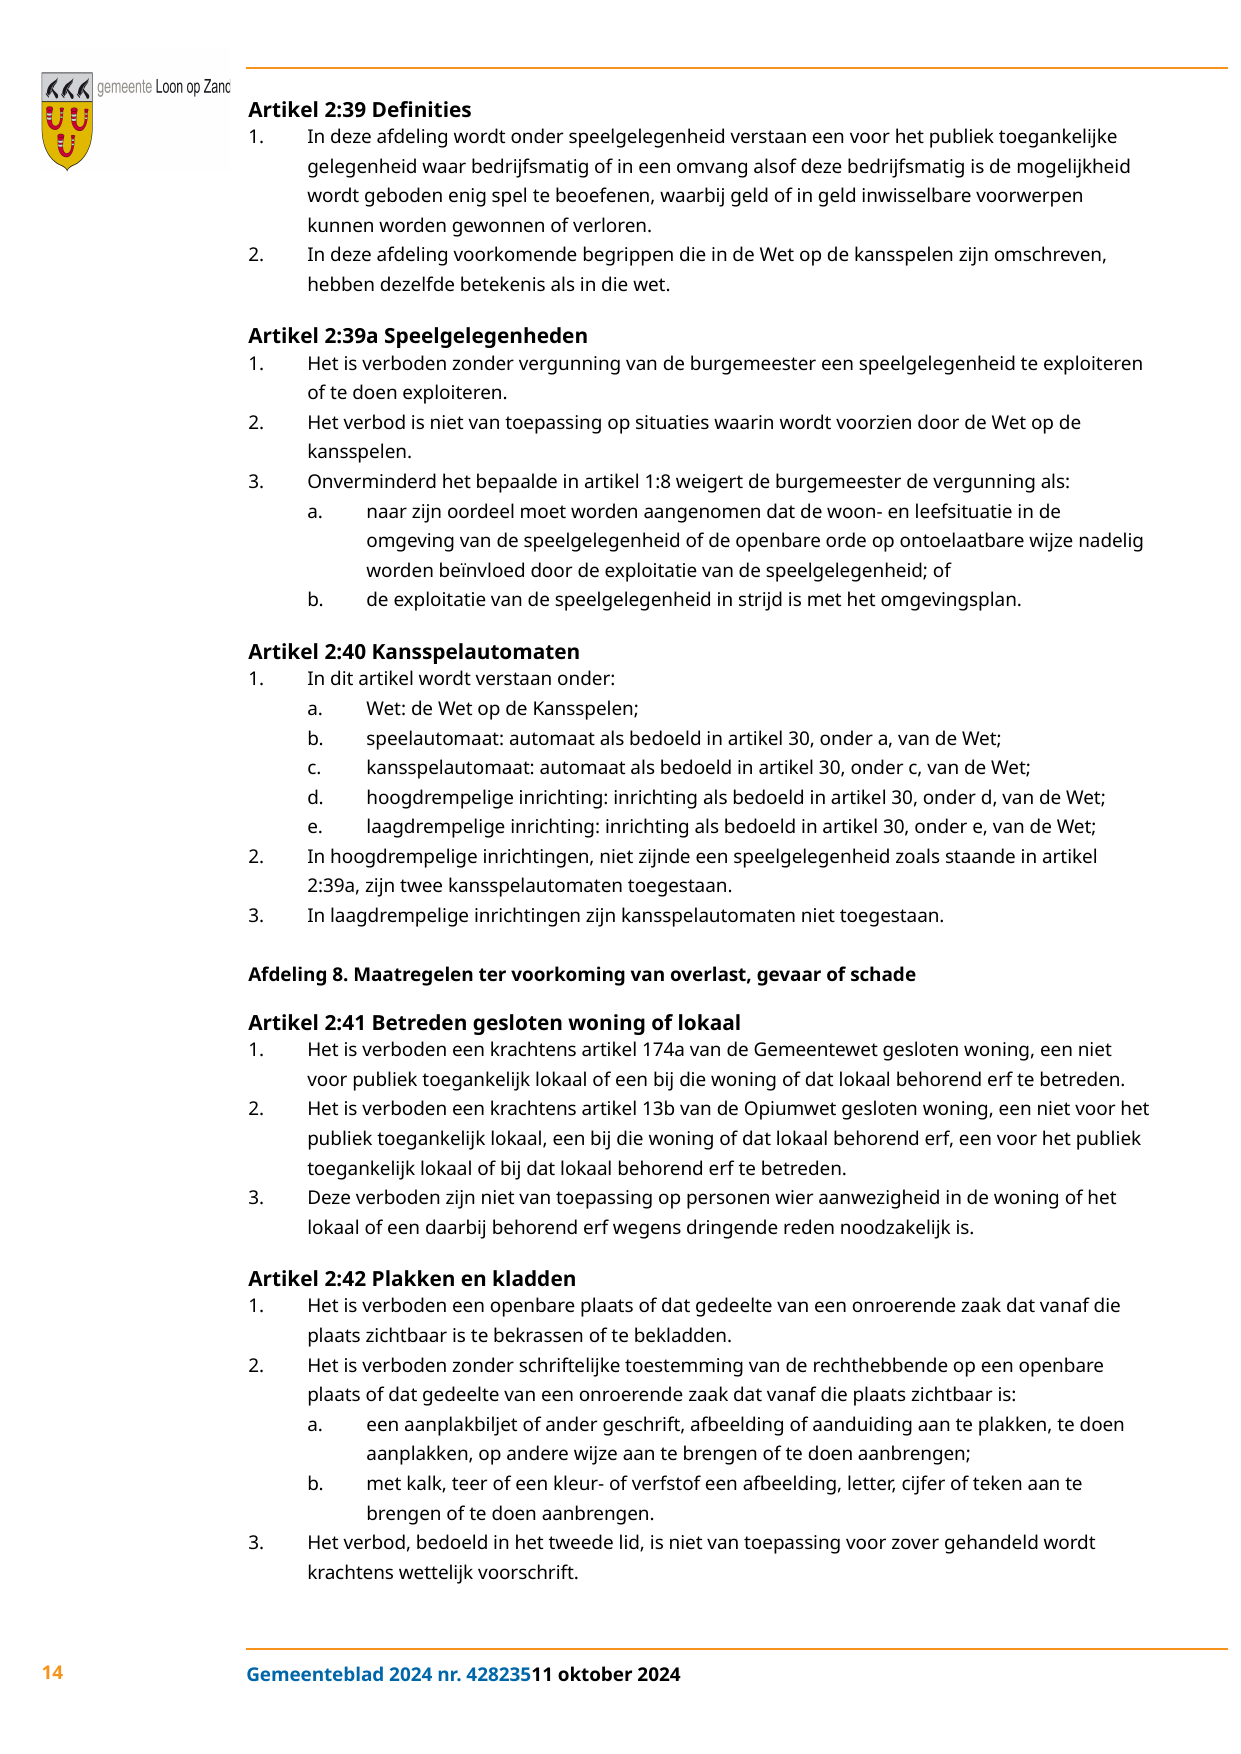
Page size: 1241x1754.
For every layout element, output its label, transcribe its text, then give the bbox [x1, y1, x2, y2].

list een aanplakbiljet of ander geschrift, afbeelding of aanduiding aan te plakken, te doen aanplakken, op andere wijze aan te brengen of te doen aanbrengen; [307, 1411, 1152, 1466]
text Artikel 2:42 Plakken en kladden [248, 1264, 1152, 1293]
list Deze verboden zijn niet van toepassing op personen wier aanwezigheid in de woning of het lokaal of een daarbij behorend erf wegens dringende reden noodzakelijk is. [248, 1184, 1152, 1239]
list Het is verboden een openbare plaats of dat gedeelte van een onroerende zaak dat vanaf die plaats zichtbaar is te bekrassen of te bekladden. [248, 1293, 1152, 1348]
list In laagdrempelige inrichtingen zijn kansspelautomaten niet toegestaan. [248, 902, 1152, 928]
list naar zijn oordeel moet worden aangenomen dat de woon- en leefsituatie in de omgeving van de speelgelegenheid of de openbare orde op ontoelaatbare wijze nadelig worden beïnvloed door de exploitatie van de speelgelegenheid; of [307, 498, 1152, 583]
text Artikel 2:39a Speelgelegenheden [248, 322, 1152, 350]
list Het is verboden een krachtens artikel 13b van de Opiumwet gesloten woning, een niet voor het publiek toegankelijk lokaal, een bij die woning of dat lokaal behorend erf, een voor het publiek toegankelijk lokaal of bij dat lokaal behorend erf te betreden. [248, 1096, 1152, 1180]
list laagdrempelige inrichting: inrichting als bedoeld in artikel 30, onder e, van de Wet; [307, 813, 1152, 839]
list hoogdrempelige inrichting: inrichting als bedoeld in artikel 30, onder d, van de Wet; [307, 784, 1152, 809]
list Onverminderd het bepaalde in artikel 1:8 weigert de burgemeester de vergunning als: [248, 468, 1152, 494]
list In deze afdeling wordt onder speelgelegenheid verstaan een voor het publiek toegankelijke gelegenheid waar bedrijfsmatig of in een omvang alsof deze bedrijfsmatig is de mogelijkheid wordt geboden enig spel te beoefenen, waarbij geld of in geld inwisselbare voorwerpen kunnen worden gewonnen of verloren. [248, 123, 1152, 238]
list speelautomaat: automaat als bedoeld in artikel 30, onder a, van de Wet; [307, 725, 1152, 750]
text Artikel 2:40 Kansspelautomaten [248, 637, 1152, 666]
list Het verbod is niet van toepassing op situaties waarin wordt voorzien door de Wet op de kansspelen. [248, 409, 1152, 464]
list met kalk, teer of een kleur- of verfstof een afbeelding, letter, cijfer of teken aan te brengen of te doen aanbrengen. [307, 1470, 1152, 1526]
list Het verbod, bedoeld in het tweede lid, is niet van toepassing voor zover gehandeld wordt krachtens wettelijk voorschrift. [248, 1529, 1152, 1585]
list de exploitatie van de speelgelegenheid in strijd is met het omgevingsplan. [307, 587, 1152, 612]
list kansspelautomaat: automaat als bedoeld in artikel 30, onder c, van de Wet; [307, 754, 1152, 780]
list In deze afdeling voorkomende begrippen die in de Wet op de kansspelen zijn omschreven, hebben dezelfde betekenis als in die wet. [248, 242, 1152, 297]
list Het is verboden zonder vergunning van de burgemeester een speelgelegenheid te exploiteren of te doen exploiteren. [248, 350, 1152, 405]
list Wet: de Wet op de Kansspelen; [307, 695, 1152, 721]
text Afdeling 8. Maatregelen ter voorkoming van overlast, gevaar of schade [248, 961, 1152, 987]
picture [41, 47, 231, 172]
list Het is verboden een krachtens artikel 174a van de Gemeentewet gesloten woning, een niet voor publiek toegankelijk lokaal of een bij die woning of dat lokaal behorend erf te betreden. [248, 1036, 1152, 1092]
list In dit artikel wordt verstaan onder: [248, 666, 1152, 691]
text Artikel 2:39 Definities [248, 95, 1152, 123]
list Het is verboden zonder schriftelijke toestemming van de rechthebbende op een openbare plaats of dat gedeelte van een onroerende zaak dat vanaf die plaats zichtbaar is: [248, 1352, 1152, 1407]
list In hoogdrempelige inrichtingen, niet zijnde een speelgelegenheid zoals staande in artikel 2:39a, zijn twee kansspelautomaten toegestaan. [248, 843, 1152, 898]
text Artikel 2:41 Betreden gesloten woning of lokaal [248, 1008, 1152, 1036]
